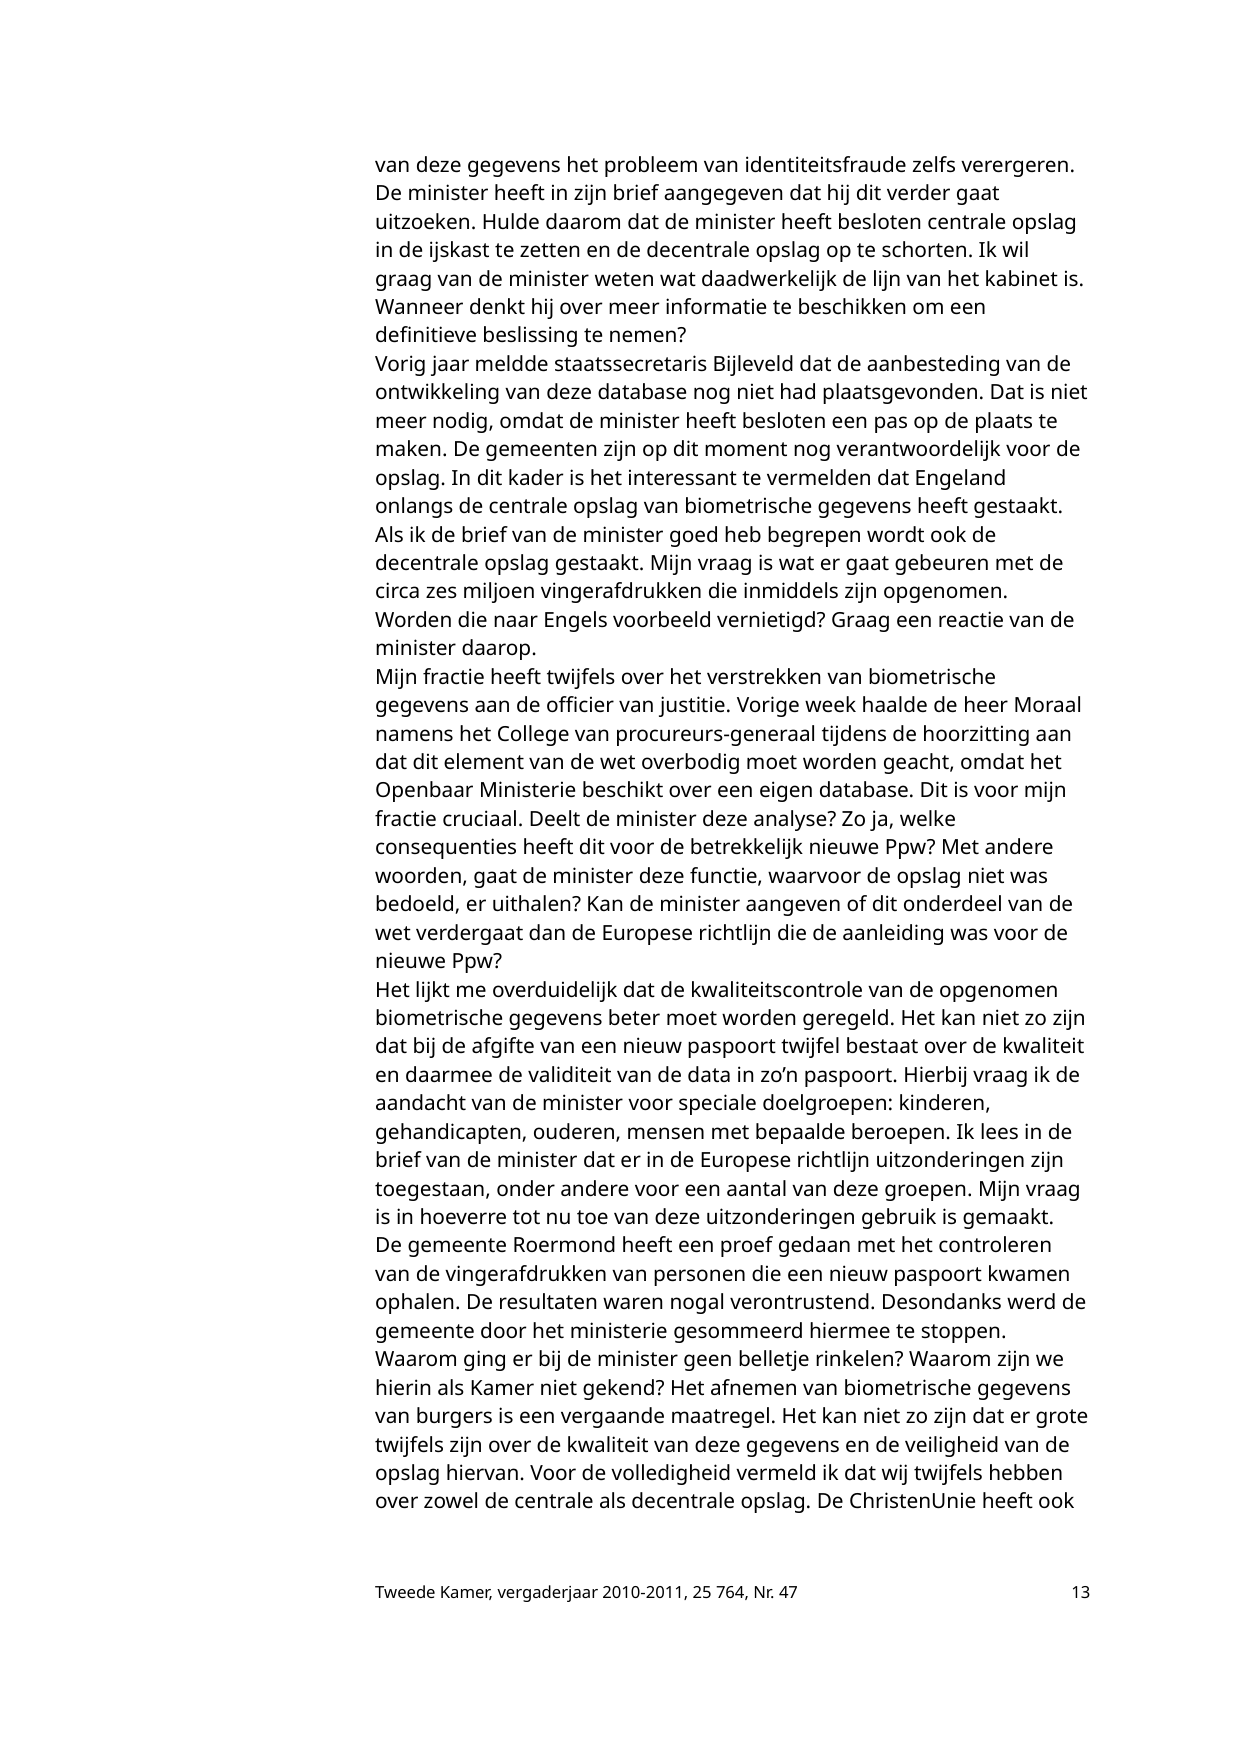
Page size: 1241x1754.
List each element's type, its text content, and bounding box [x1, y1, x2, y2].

text Het lijkt me overduidelijk dat de kwaliteitscontrole van de opgenomen biometrische gegevens beter moet worden geregeld. Het kan niet zo zijn dat bij de afgifte van een nieuw paspoort twijfel bestaat over de kwaliteit en daarmee de validiteit van de data in zo’n paspoort. Hierbij vraag ik de aandacht van de minister voor speciale doelgroepen: kinderen, gehandicapten, ouderen, mensen met bepaalde beroepen. Ik lees in de brief van de minister dat er in de Europese richtlijn uitzonderingen zijn toegestaan, onder andere voor een aantal van deze groepen. Mijn vraag is in hoeverre tot nu toe van deze uitzonderingen gebruik is gemaakt. [375, 975, 1090, 1231]
text Vorig jaar meldde staatssecretaris Bijleveld dat de aanbesteding van de ontwikkeling van deze database nog niet had plaatsgevonden. Dat is niet meer nodig, omdat de minister heeft besloten een pas op de plaats te maken. De gemeenten zijn op dit moment nog verantwoordelijk voor de opslag. In dit kader is het interessant te vermelden dat Engeland onlangs de centrale opslag van biometrische gegevens heeft gestaakt. Als ik de brief van de minister goed heb begrepen wordt ook de decentrale opslag gestaakt. Mijn vraag is wat er gaat gebeuren met de circa zes miljoen vingerafdrukken die inmiddels zijn opgenomen. Worden die naar Engels voorbeeld vernietigd? Graag een reactie van de minister daarop. [375, 349, 1090, 662]
text van deze gegevens het probleem van identiteitsfraude zelfs verergeren. De minister heeft in zijn brief aangegeven dat hij dit verder gaat uitzoeken. Hulde daarom dat de minister heeft besloten centrale opslag in de ijskast te zetten en de decentrale opslag op te schorten. Ik wil graag van de minister weten wat daadwerkelijk de lijn van het kabinet is. Wanneer denkt hij over meer informatie te beschikken om een definitieve beslissing te nemen? [375, 150, 1090, 349]
text De gemeente Roermond heeft een proef gedaan met het controleren van de vingerafdrukken van personen die een nieuw paspoort kwamen ophalen. De resultaten waren nogal verontrustend. Desondanks werd de gemeente door het ministerie gesommeerd hiermee te stoppen. Waarom ging er bij de minister geen belletje rinkelen? Waarom zijn we hierin als Kamer niet gekend? Het afnemen van biometrische gegevens van burgers is een vergaande maatregel. Het kan niet zo zijn dat er grote twijfels zijn over de kwaliteit van deze gegevens en de veiligheid van de opslag hiervan. Voor de volledigheid vermeld ik dat wij twijfels hebben over zowel de centrale als decentrale opslag. De ChristenUnie heeft ook [375, 1231, 1090, 1515]
text Mijn fractie heeft twijfels over het verstrekken van biometrische gegevens aan de officier van justitie. Vorige week haalde de heer Moraal namens het College van procureurs-generaal tijdens de hoorzitting aan dat dit element van de wet overbodig moet worden geacht, omdat het Openbaar Ministerie beschikt over een eigen database. Dit is voor mijn fractie cruciaal. Deelt de minister deze analyse? Zo ja, welke consequenties heeft dit voor de betrekkelijk nieuwe Ppw? Met andere woorden, gaat de minister deze functie, waarvoor de opslag niet was bedoeld, er uithalen? Kan de minister aangeven of dit onderdeel van de wet verdergaat dan de Europese richtlijn die de aanleiding was voor de nieuwe Ppw? [375, 662, 1090, 975]
